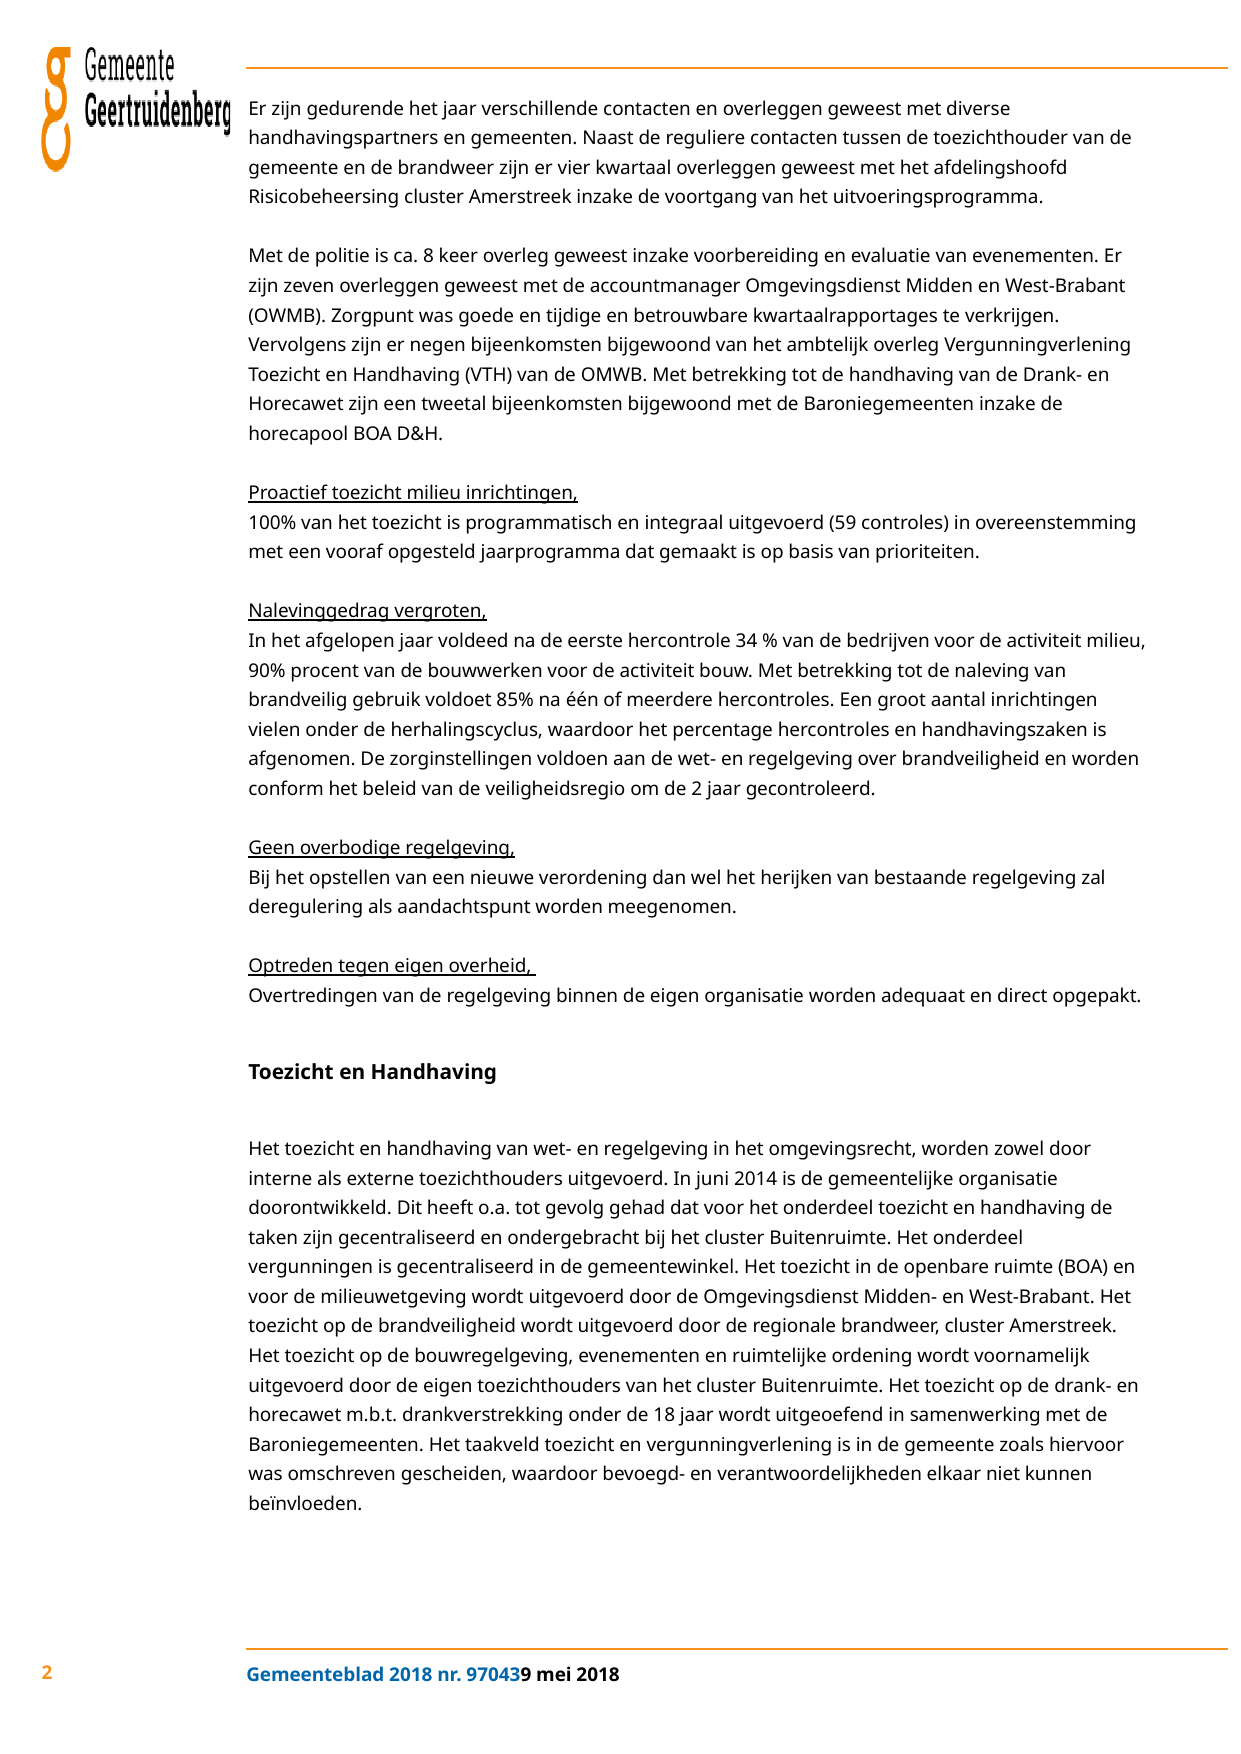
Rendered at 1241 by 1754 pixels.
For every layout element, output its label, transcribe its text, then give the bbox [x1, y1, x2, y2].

text Toezicht en Handhaving [248, 1057, 1152, 1086]
text Optreden tegen eigen overheid, [248, 953, 1152, 978]
text Bij het opstellen van een nieuwe verordening dan wel het herijken van bestaande regelgeving zal deregulering als aandachtspunt worden meegenomen. [248, 864, 1152, 919]
text 100% van het toezicht is programmatisch en integraal uitgevoerd (59 controles) in overeenstemming met een vooraf opgesteld jaarprogramma dat gemaakt is op basis van prioriteiten. [248, 509, 1152, 564]
text Nalevinggedrag vergroten, [248, 598, 1152, 623]
text Overtredingen van de regelgeving binnen de eigen organisatie worden adequaat en direct opgepakt. [248, 982, 1152, 1008]
text In het afgelopen jaar voldeed na de eerste hercontrole 34 % van de bedrijven voor de activiteit milieu, 90% procent van de bouwwerken voor de activiteit bouw. Met betrekking tot de naleving van brandveilig gebruik voldoet 85% na één of meerdere hercontroles. Een groot aantal inrichtingen vielen onder de herhalingscyclus, waardoor het percentage hercontroles en handhavingszaken is afgenomen. De zorginstellingen voldoen aan de wet- en regelgeving over brandveiligheid en worden conform het beleid van de veiligheidsregio om de 2 jaar gecontroleerd. [248, 627, 1152, 801]
text Er zijn gedurende het jaar verschillende contacten en overleggen geweest met diverse handhavingspartners en gemeenten. Naast de reguliere contacten tussen de toezichthouder van de gemeente en de brandweer zijn er vier kwartaal overleggen geweest met het afdelingshoofd Risicobeheersing cluster Amerstreek inzake de voortgang van het uitvoeringsprogramma. [248, 95, 1152, 209]
text Proactief toezicht milieu inrichtingen, [248, 479, 1152, 505]
picture [41, 47, 231, 172]
text Geen overbodige regelgeving, [248, 834, 1152, 860]
text Met de politie is ca. 8 keer overleg geweest inzake voorbereiding en evaluatie van evenementen. Er zijn zeven overleggen geweest met de accountmanager Omgevingsdienst Midden en West-Brabant (OWMB). Zorgpunt was goede en tijdige en betrouwbare kwartaalrapportages te verkrijgen. Vervolgens zijn er negen bijeenkomsten bijgewoond van het ambtelijk overleg Vergunningverlening Toezicht en Handhaving (VTH) van de OMWB. Met betrekking tot de handhaving van de Drank- en Horecawet zijn een tweetal bijeenkomsten bijgewoond met de Baroniegemeenten inzake de horecapool BOA D&H. [248, 243, 1152, 446]
text Het toezicht en handhaving van wet- en regelgeving in het omgevingsrecht, worden zowel door interne als externe toezichthouders uitgevoerd. In juni 2014 is de gemeentelijke organisatie doorontwikkeld. Dit heeft o.a. tot gevolg gehad dat voor het onderdeel toezicht en handhaving de taken zijn gecentraliseerd en ondergebracht bij het cluster Buitenruimte. Het onderdeel vergunningen is gecentraliseerd in de gemeentewinkel. Het toezicht in de openbare ruimte (BOA) en voor de milieuwetgeving wordt uitgevoerd door de Omgevingsdienst Midden- en West-Brabant. Het toezicht op de brandveiligheid wordt uitgevoerd door de regionale brandweer, cluster Amerstreek. Het toezicht op de bouwregelgeving, evenementen en ruimtelijke ordening wordt voornamelijk uitgevoerd door de eigen toezichthouders van het cluster Buitenruimte. Het toezicht op de drank- en horecawet m.b.t. drankverstrekking onder de 18 jaar wordt uitgeoefend in samenwerking met de Baroniegemeenten. Het taakveld toezicht en vergunningverlening is in de gemeente zoals hiervoor was omschreven gescheiden, waardoor bevoegd- en verantwoordelijkheden elkaar niet kunnen beïnvloeden. [248, 1135, 1152, 1516]
